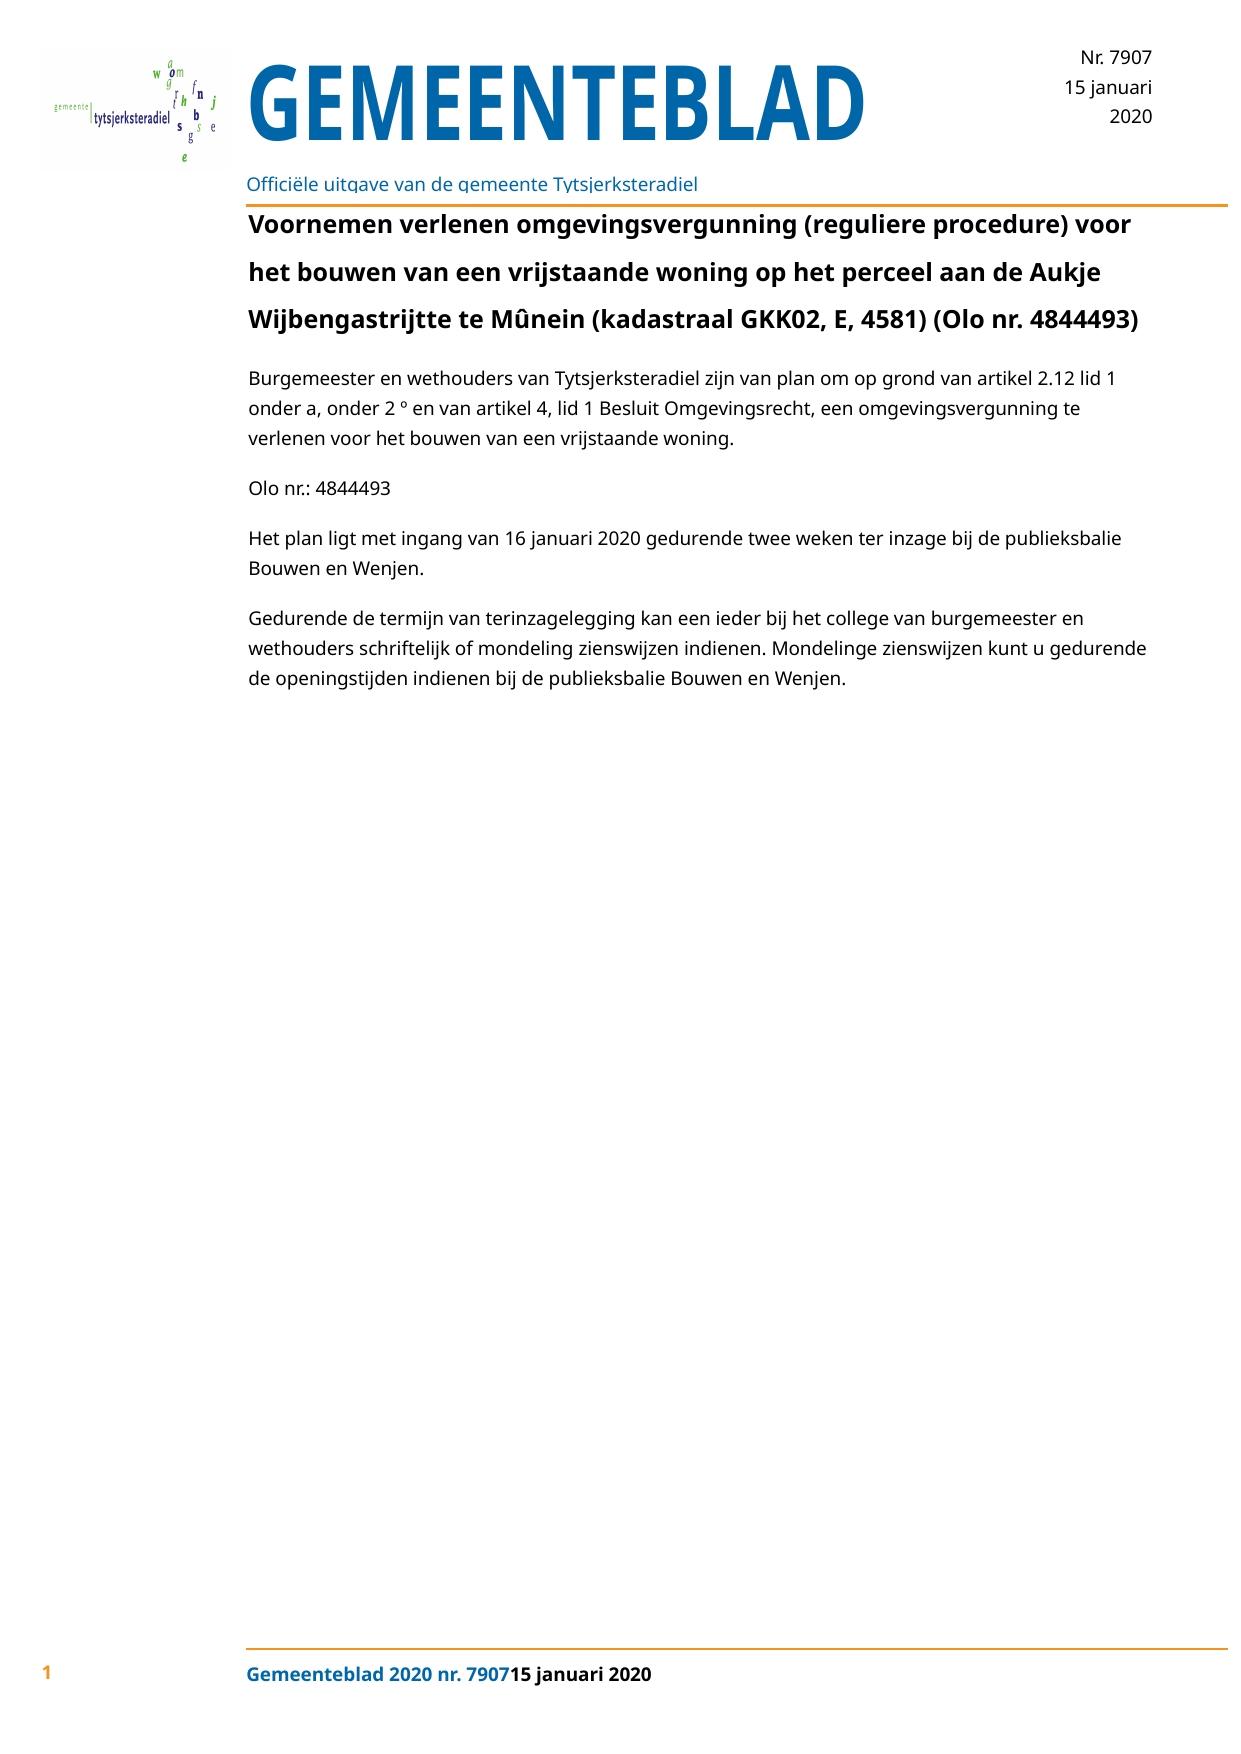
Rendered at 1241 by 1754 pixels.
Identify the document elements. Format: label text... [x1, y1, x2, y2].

picture [41, 47, 231, 172]
text Het plan ligt met ingang van 16 januari 2020 gedurende twee weken ter inzage bij de publieksbalie Bouwen en Wenjen. [248, 526, 1152, 581]
text Voornemen verlenen omgevingsvergunning (reguliere procedure) voor het bouwen van een vrijstaande woning op het perceel aan de Aukje Wijbengastrijtte te Mûnein (kadastraal GKK02, E, 4581) (Olo nr. 4844493) [248, 207, 1152, 336]
text Gedurende de termijn van terinzagelegging kan een ieder bij het college van burgemeester en wethouders schriftelijk of mondeling zienswijzen indienen. Mondelinge zienswijzen kunt u gedurende de openingstijden indienen bij de publieksbalie Bouwen en Wenjen. [248, 606, 1152, 690]
text Olo nr.: 4844493 [248, 475, 1152, 501]
text Burgemeester en wethouders van Tytsjerksteradiel zijn van plan om op grond van artikel 2.12 lid 1 onder a, onder 2 º en van artikel 4, lid 1 Besluit Omgevingsrecht, een omgevingsvergunning te verlenen voor het bouwen van een vrijstaande woning. [248, 366, 1152, 450]
